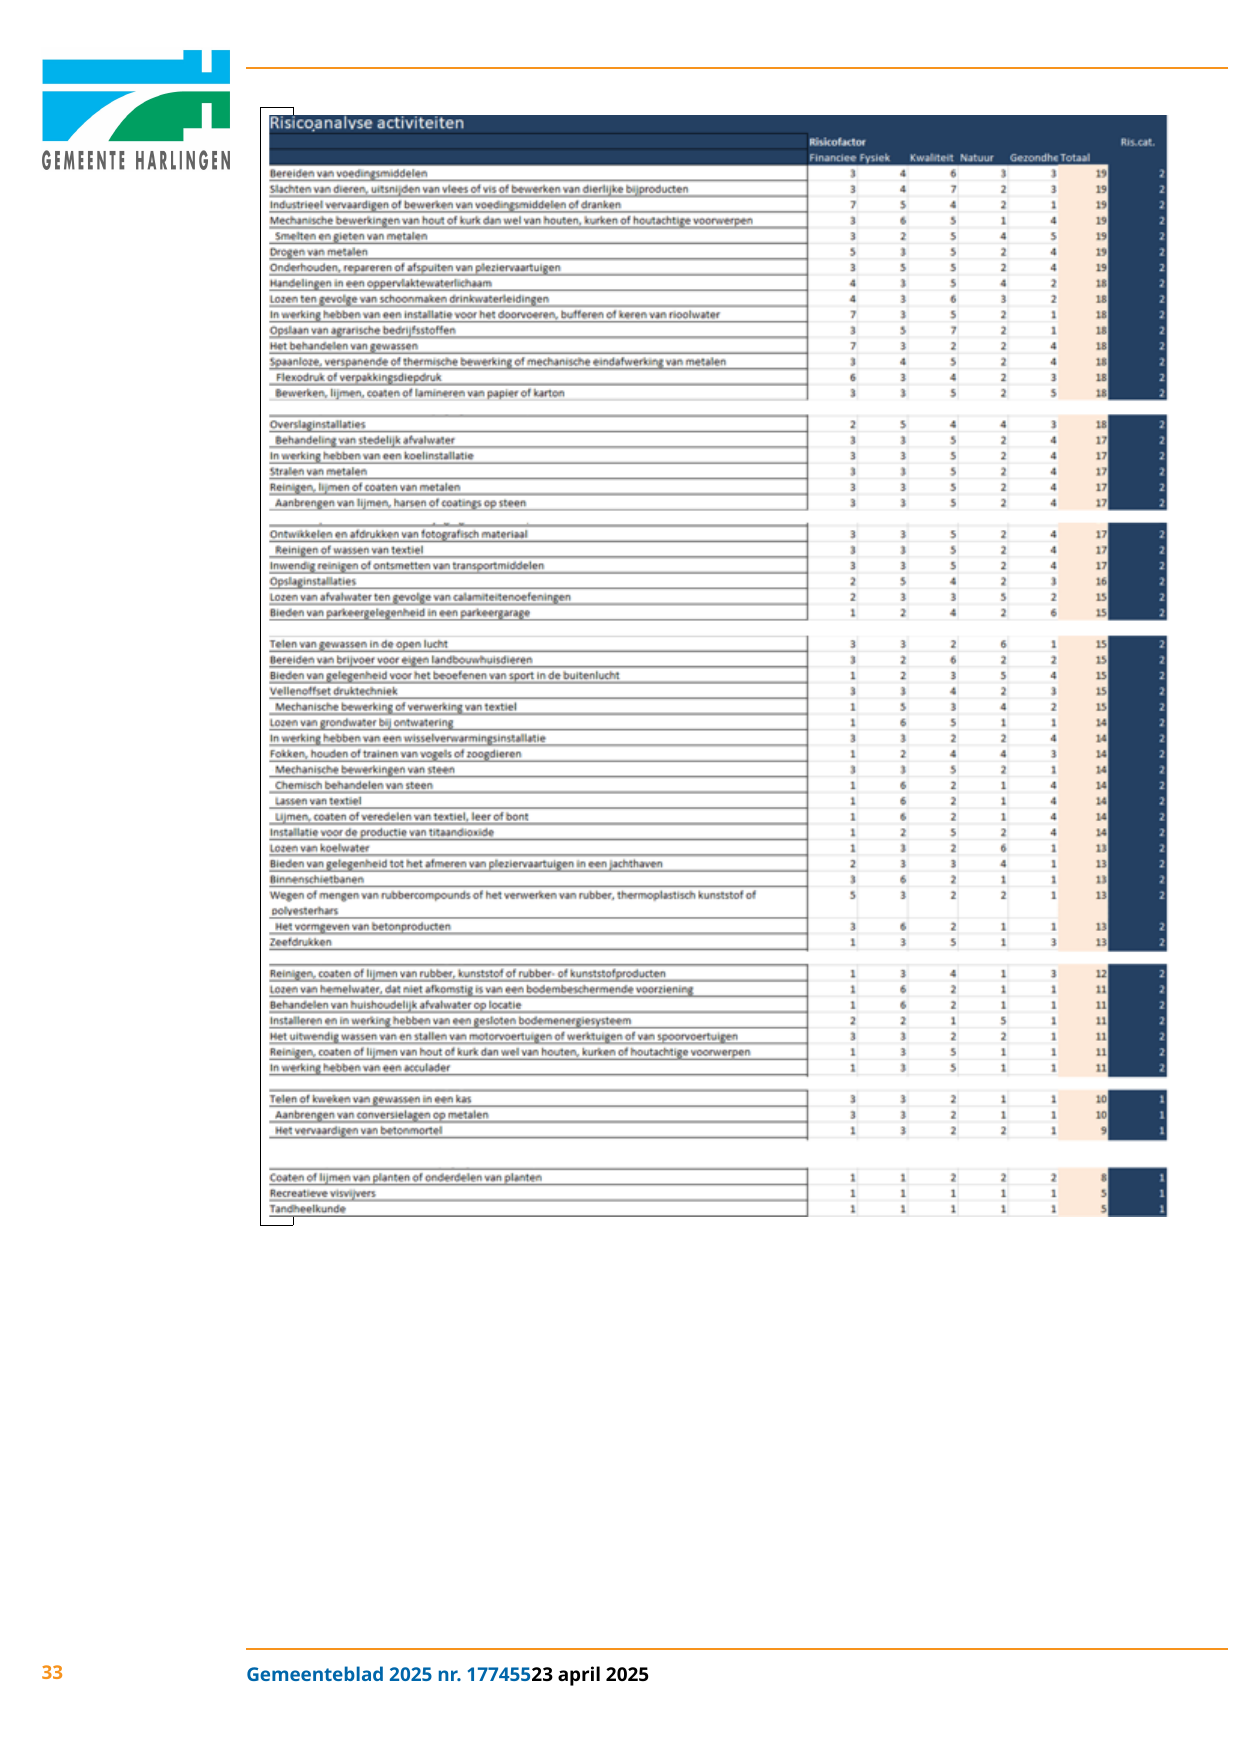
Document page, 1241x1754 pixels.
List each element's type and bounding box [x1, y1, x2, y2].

picture [268, 115, 1173, 1217]
picture [41, 47, 231, 172]
